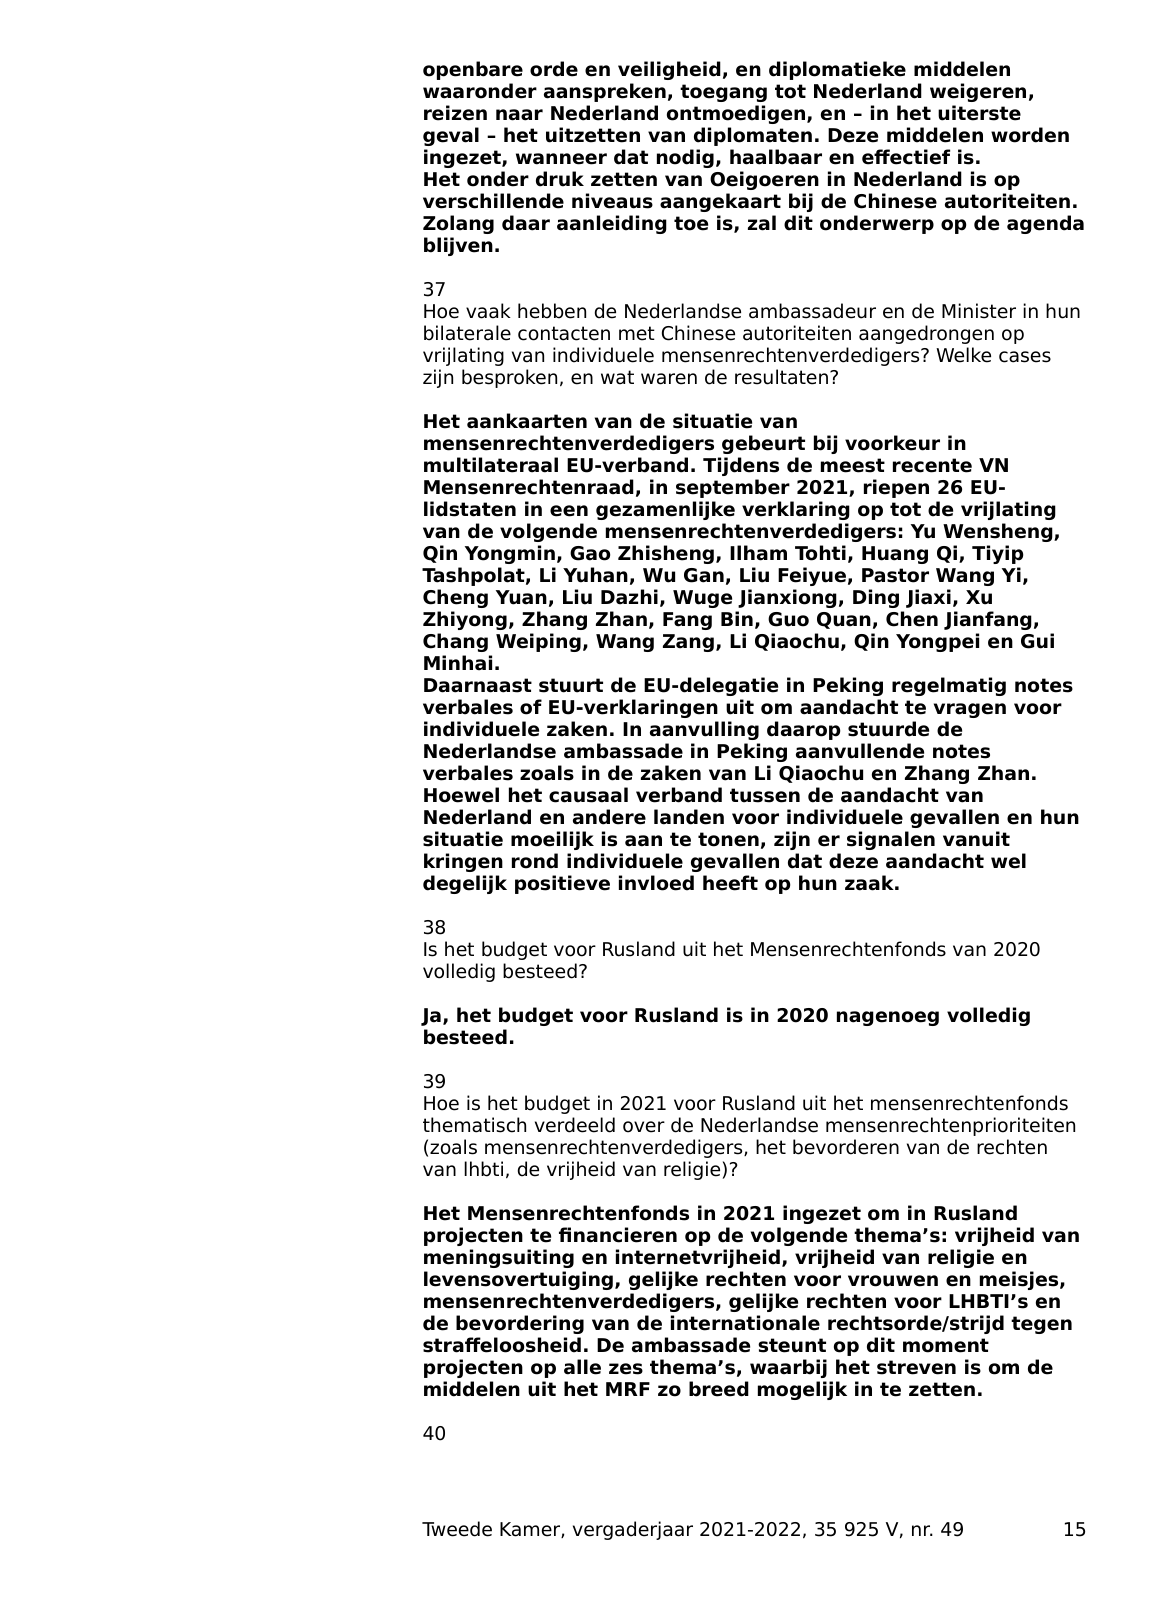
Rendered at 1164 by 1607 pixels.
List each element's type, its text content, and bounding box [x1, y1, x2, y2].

text Daarnaast stuurt de EU-delegatie in Peking regelmatig notes verbales of EU-verklaringen uit om aandacht te vragen voor individuele zaken. In aanvulling daarop stuurde de Nederlandse ambassade in Peking aanvullende notes verbales zoals in de zaken van Li Qiaochu en Zhang Zhan. [422, 675, 1087, 785]
text 39 [422, 1071, 1087, 1093]
text openbare orde en veiligheid, en diplomatieke middelen waaronder aanspreken, toegang tot Nederland weigeren, reizen naar Nederland ontmoedigen, en – in het uiterste geval – het uitzetten van diplomaten. Deze middelen worden ingezet, wanneer dat nodig, haalbaar en effectief is. [422, 59, 1087, 169]
text Is het budget voor Rusland uit het Mensenrechtenfonds van 2020 volledig besteed? [422, 939, 1087, 983]
text Hoe is het budget in 2021 voor Rusland uit het mensenrechtenfonds thematisch verdeeld over de Nederlandse mensenrechtenprioriteiten (zoals mensenrechtenverdedigers, het bevorderen van de rechten van lhbti, de vrijheid van religie)? [422, 1093, 1087, 1181]
text 37 [422, 279, 1087, 301]
text Het onder druk zetten van Oeigoeren in Nederland is op verschillende niveaus aangekaart bij de Chinese autoriteiten. Zolang daar aanleiding toe is, zal dit onderwerp op de agenda blijven. [422, 169, 1087, 257]
text Ja, het budget voor Rusland is in 2020 nagenoeg volledig besteed. [422, 1005, 1087, 1049]
text Hoe vaak hebben de Nederlandse ambassadeur en de Minister in hun bilaterale contacten met Chinese autoriteiten aangedrongen op vrijlating van individuele mensenrechtenverdedigers? Welke cases zijn besproken, en wat waren de resultaten? [422, 301, 1087, 389]
text Het aankaarten van de situatie van mensenrechtenverdedigers gebeurt bij voorkeur in multilateraal EU-verband. Tijdens de meest recente VN Mensenrechtenraad, in september 2021, riepen 26 EU-lidstaten in een gezamenlijke verklaring op tot de vrijlating van de volgende mensenrechtenverdedigers: Yu Wensheng, Qin Yongmin, Gao Zhisheng, Ilham Tohti, Huang Qi, Tiyip Tashpolat, Li Yuhan, Wu Gan, Liu Feiyue, Pastor Wang Yi, Cheng Yuan, Liu Dazhi, Wuge Jianxiong, Ding Jiaxi, Xu Zhiyong, Zhang Zhan, Fang Bin, Guo Quan, Chen Jianfang, Chang Weiping, Wang Zang, Li Qiaochu, Qin Yongpei en Gui Minhai. [422, 411, 1087, 675]
text Het Mensenrechtenfonds in 2021 ingezet om in Rusland projecten te financieren op de volgende thema’s: vrijheid van meningsuiting en internetvrijheid, vrijheid van religie en levensovertuiging, gelijke rechten voor vrouwen en meisjes, mensenrechtenverdedigers, gelijke rechten voor LHBTI’s en de bevordering van de internationale rechtsorde/strijd tegen straffeloosheid. De ambassade steunt op dit moment projecten op alle zes thema’s, waarbij het streven is om de middelen uit het MRF zo breed mogelijk in te zetten. [422, 1203, 1087, 1401]
text 38 [422, 917, 1087, 939]
text Hoewel het causaal verband tussen de aandacht van Nederland en andere landen voor individuele gevallen en hun situatie moeilijk is aan te tonen, zijn er signalen vanuit kringen rond individuele gevallen dat deze aandacht wel degelijk positieve invloed heeft op hun zaak. [422, 785, 1087, 895]
text 40 [422, 1423, 1087, 1445]
